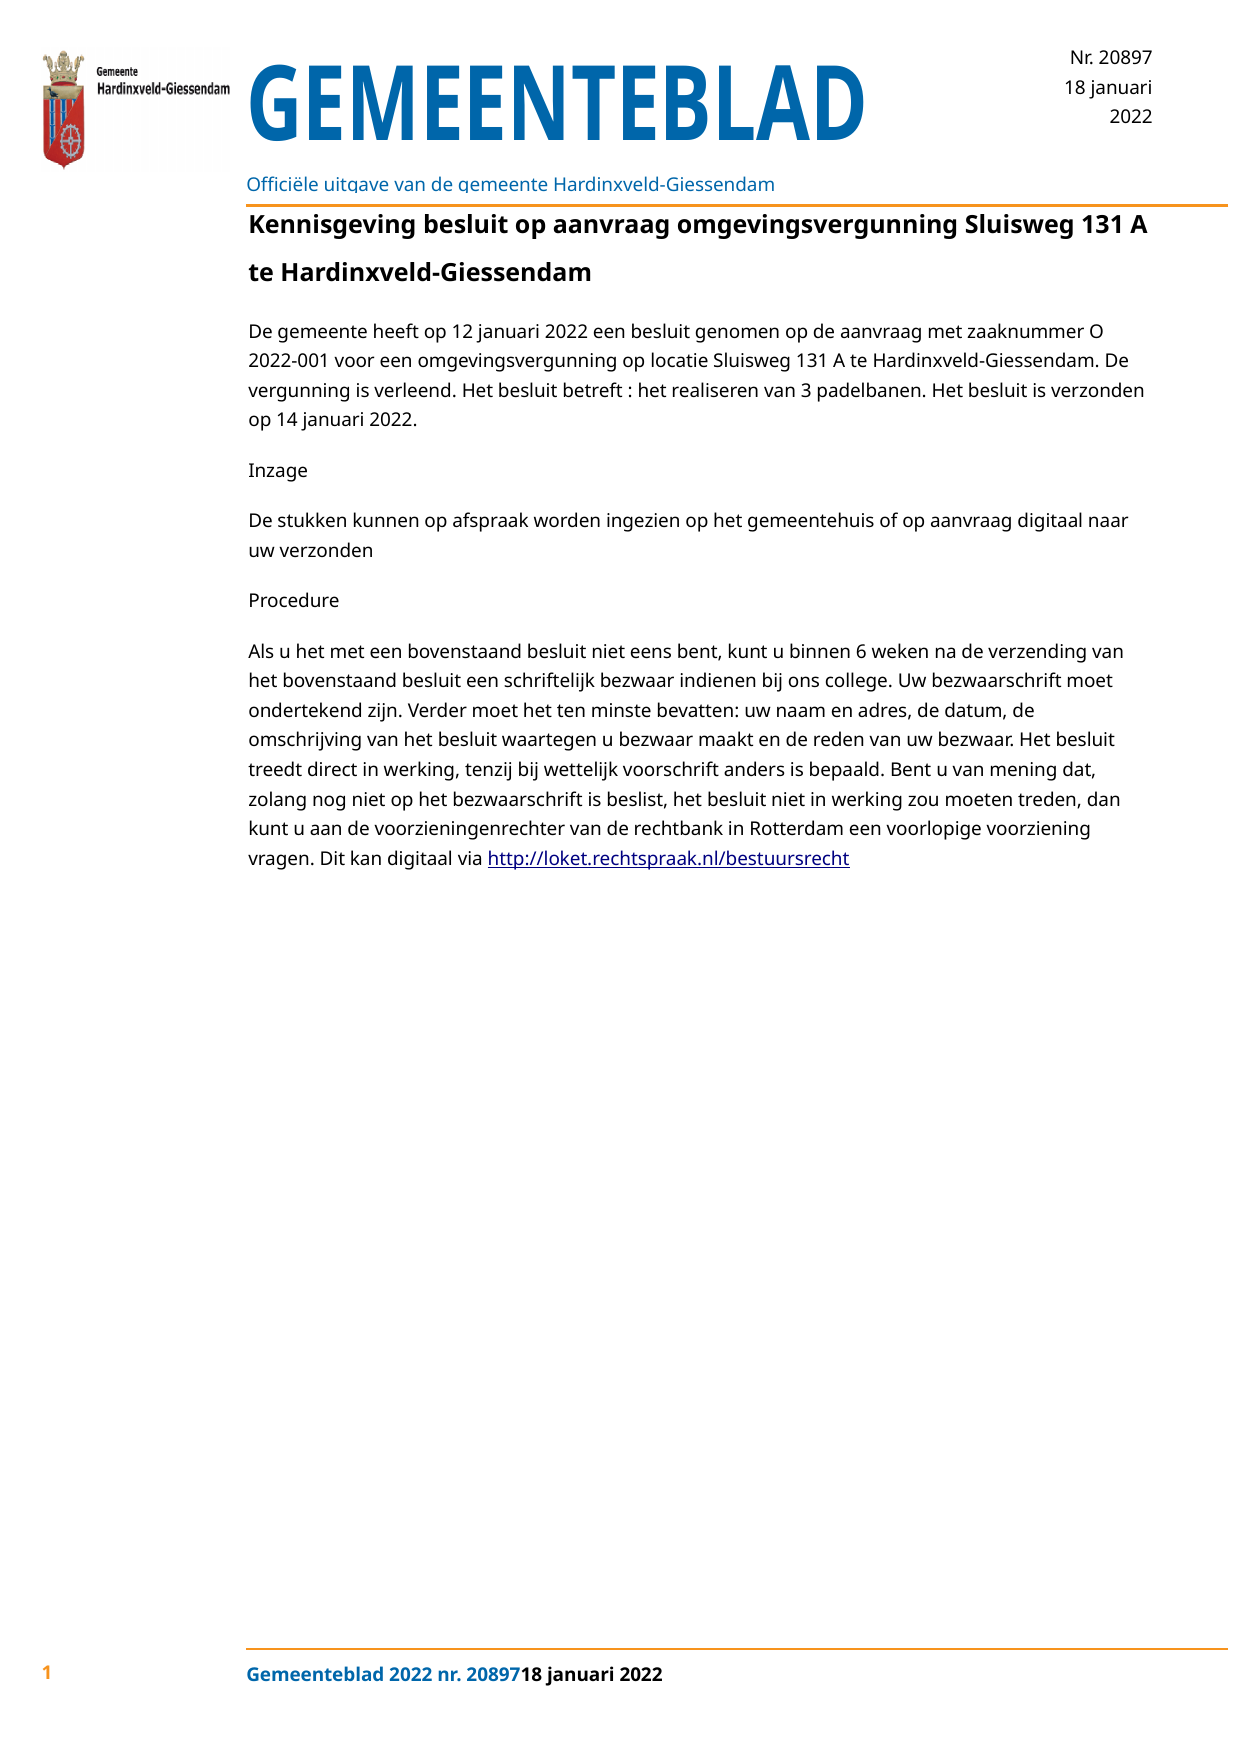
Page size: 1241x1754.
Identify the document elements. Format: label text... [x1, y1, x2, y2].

text De gemeente heeft op 12 januari 2022 een besluit genomen op de aanvraag met zaaknummer O 2022-001 voor een omgevingsvergunning op locatie Sluisweg 131 A te Hardinxveld-Giessendam. De vergunning is verleend. Het besluit betreft : het realiseren van 3 padelbanen. Het besluit is verzonden op 14 januari 2022. [248, 318, 1152, 432]
text Inzage [248, 457, 1152, 483]
text De stukken kunnen op afspraak worden ingezien op het gemeentehuis of op aanvraag digitaal naar uw verzonden [248, 507, 1152, 563]
text Procedure [248, 587, 1152, 613]
text Kennisgeving besluit op aanvraag omgevingsvergunning Sluisweg 131 A te Hardinxveld-Giessendam [248, 207, 1152, 288]
picture [41, 47, 231, 172]
text Als u het met een bovenstaand besluit niet eens bent, kunt u binnen 6 weken na de verzending van het bovenstaand besluit een schriftelijk bezwaar indienen bij ons college. Uw bezwaarschrift moet ondertekend zijn. Verder moet het ten minste bevatten: uw naam en adres, de datum, de omschrijving van het besluit waartegen u bezwaar maakt en de reden van uw bezwaar. Het besluit treedt direct in werking, tenzij bij wettelijk voorschrift anders is bepaald. Bent u van mening dat, zolang nog niet op het bezwaarschrift is beslist, het besluit niet in werking zou moeten treden, dan kunt u aan de voorzieningenrechter van de rechtbank in Rotterdam een voorlopige voorziening vragen. Dit kan digitaal via http://loket.rechtspraak.nl/bestuursrecht [248, 638, 1152, 871]
